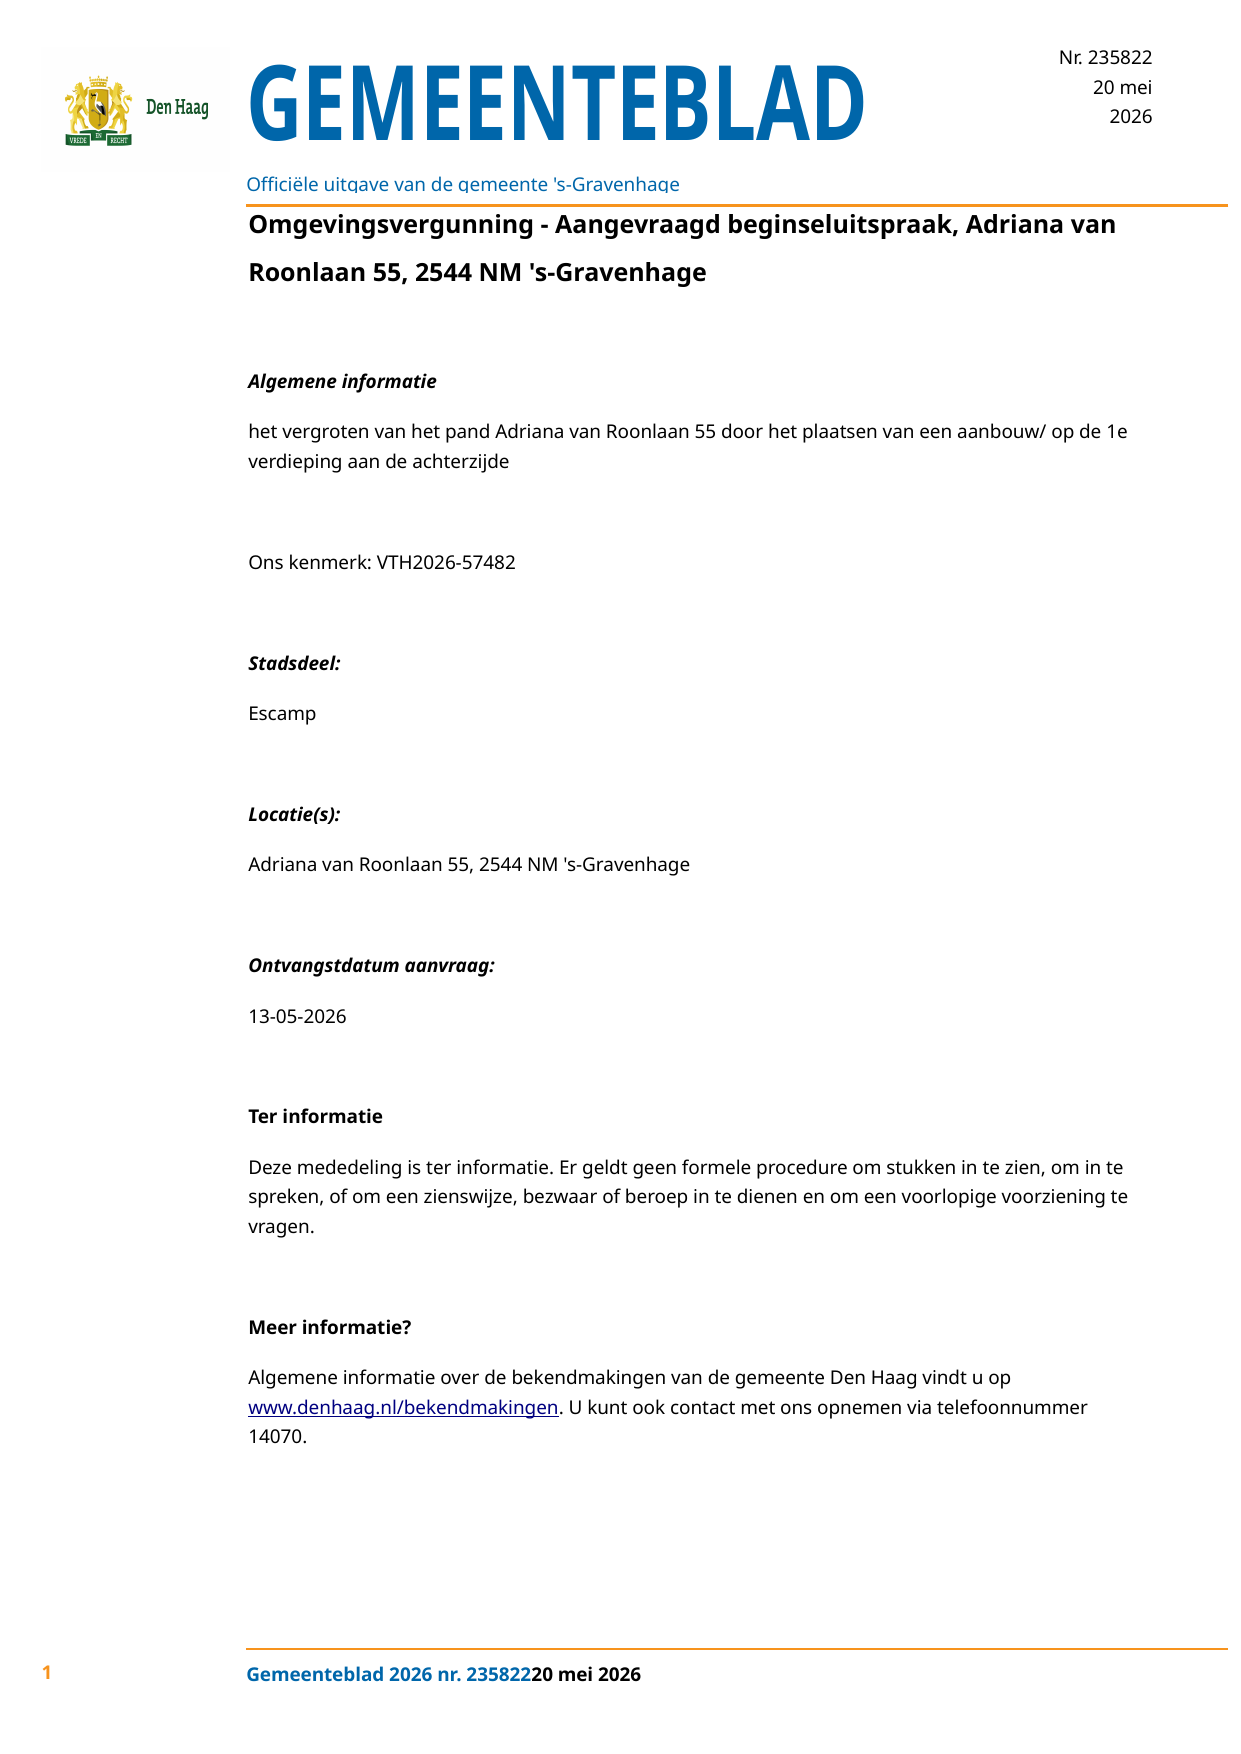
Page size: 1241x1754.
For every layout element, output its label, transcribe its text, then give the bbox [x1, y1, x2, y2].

text Stadsdeel: [248, 650, 1152, 676]
text Algemene informatie over de bekendmakingen van de gemeente Den Haag vindt u op www.denhaag.nl/bekendmakingen. U kunt ook contact met ons opnemen via telefoonnummer 14070. [248, 1364, 1152, 1449]
text het vergroten van het pand Adriana van Roonlaan 55 door het plaatsen van een aanbouw/ op de 1e verdieping aan de achterzijde [248, 419, 1152, 474]
text Algemene informatie [248, 368, 1152, 394]
text Escamp [248, 700, 1152, 726]
picture [41, 47, 231, 172]
text Omgevingsvergunning - Aangevraagd beginseluitspraak, Adriana van Roonlaan 55, 2544 NM 's-Gravenhage [248, 207, 1152, 288]
text Meer informatie? [248, 1314, 1152, 1340]
text Ontvangstdatum aanvraag: [248, 952, 1152, 978]
text Locatie(s): [248, 801, 1152, 827]
text Ter informatie [248, 1104, 1152, 1129]
text Adriana van Roonlaan 55, 2544 NM 's-Gravenhage [248, 852, 1152, 877]
text 13-05-2026 [248, 1003, 1152, 1029]
text Deze mededeling is ter informatie. Er geldt geen formele procedure om stukken in te zien, om in te spreken, of om een zienswijze, bezwaar of beroep in te dienen en om een voorlopige voorziening te vragen. [248, 1154, 1152, 1239]
text Ons kenmerk: VTH2026-57482 [248, 549, 1152, 575]
